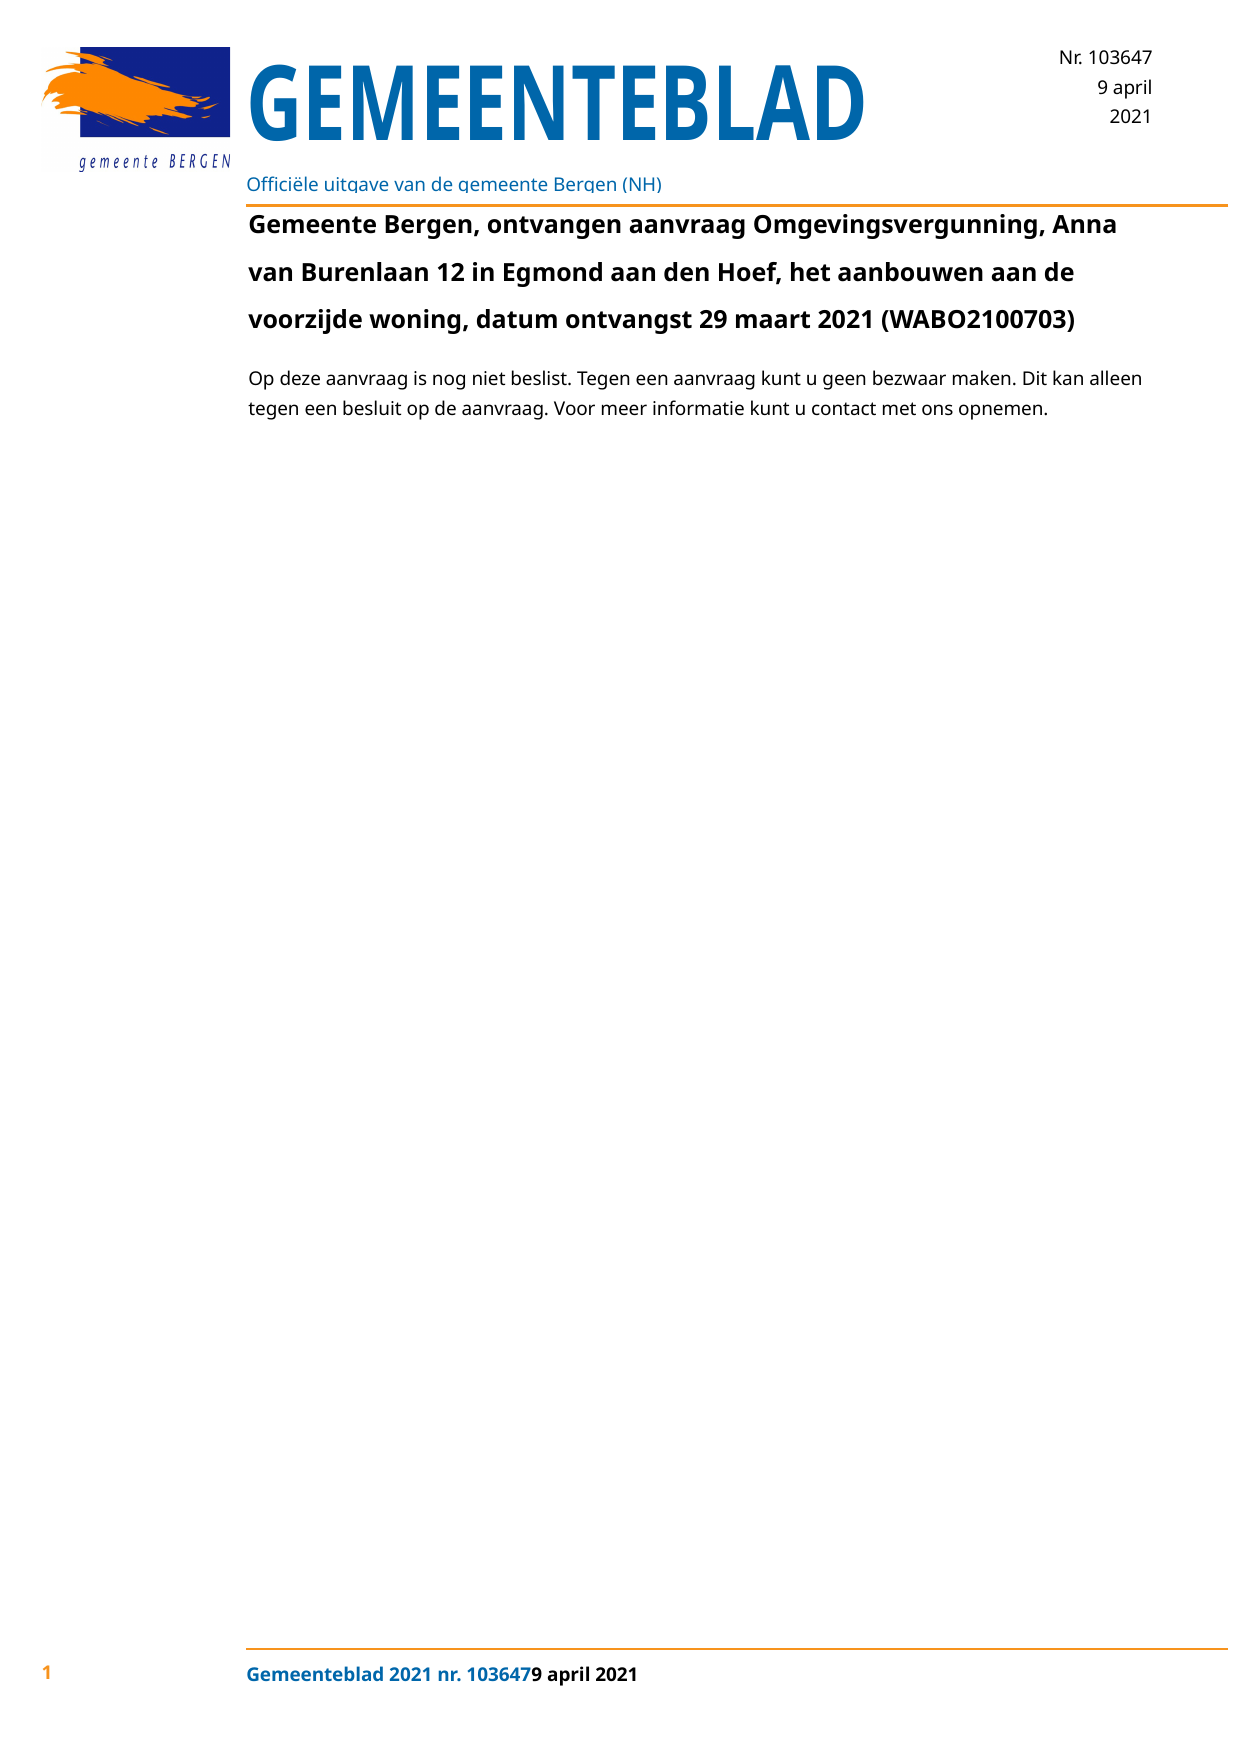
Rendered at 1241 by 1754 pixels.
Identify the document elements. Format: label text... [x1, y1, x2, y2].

picture [41, 47, 231, 172]
text Gemeente Bergen, ontvangen aanvraag Omgevingsvergunning, Anna van Burenlaan 12 in Egmond aan den Hoef, het aanbouwen aan de voorzijde woning, datum ontvangst 29 maart 2021 (WABO2100703) [248, 207, 1152, 336]
text Op deze aanvraag is nog niet beslist. Tegen een aanvraag kunt u geen bezwaar maken. Dit kan alleen tegen een besluit op de aanvraag. Voor meer informatie kunt u contact met ons opnemen. [248, 366, 1152, 421]
